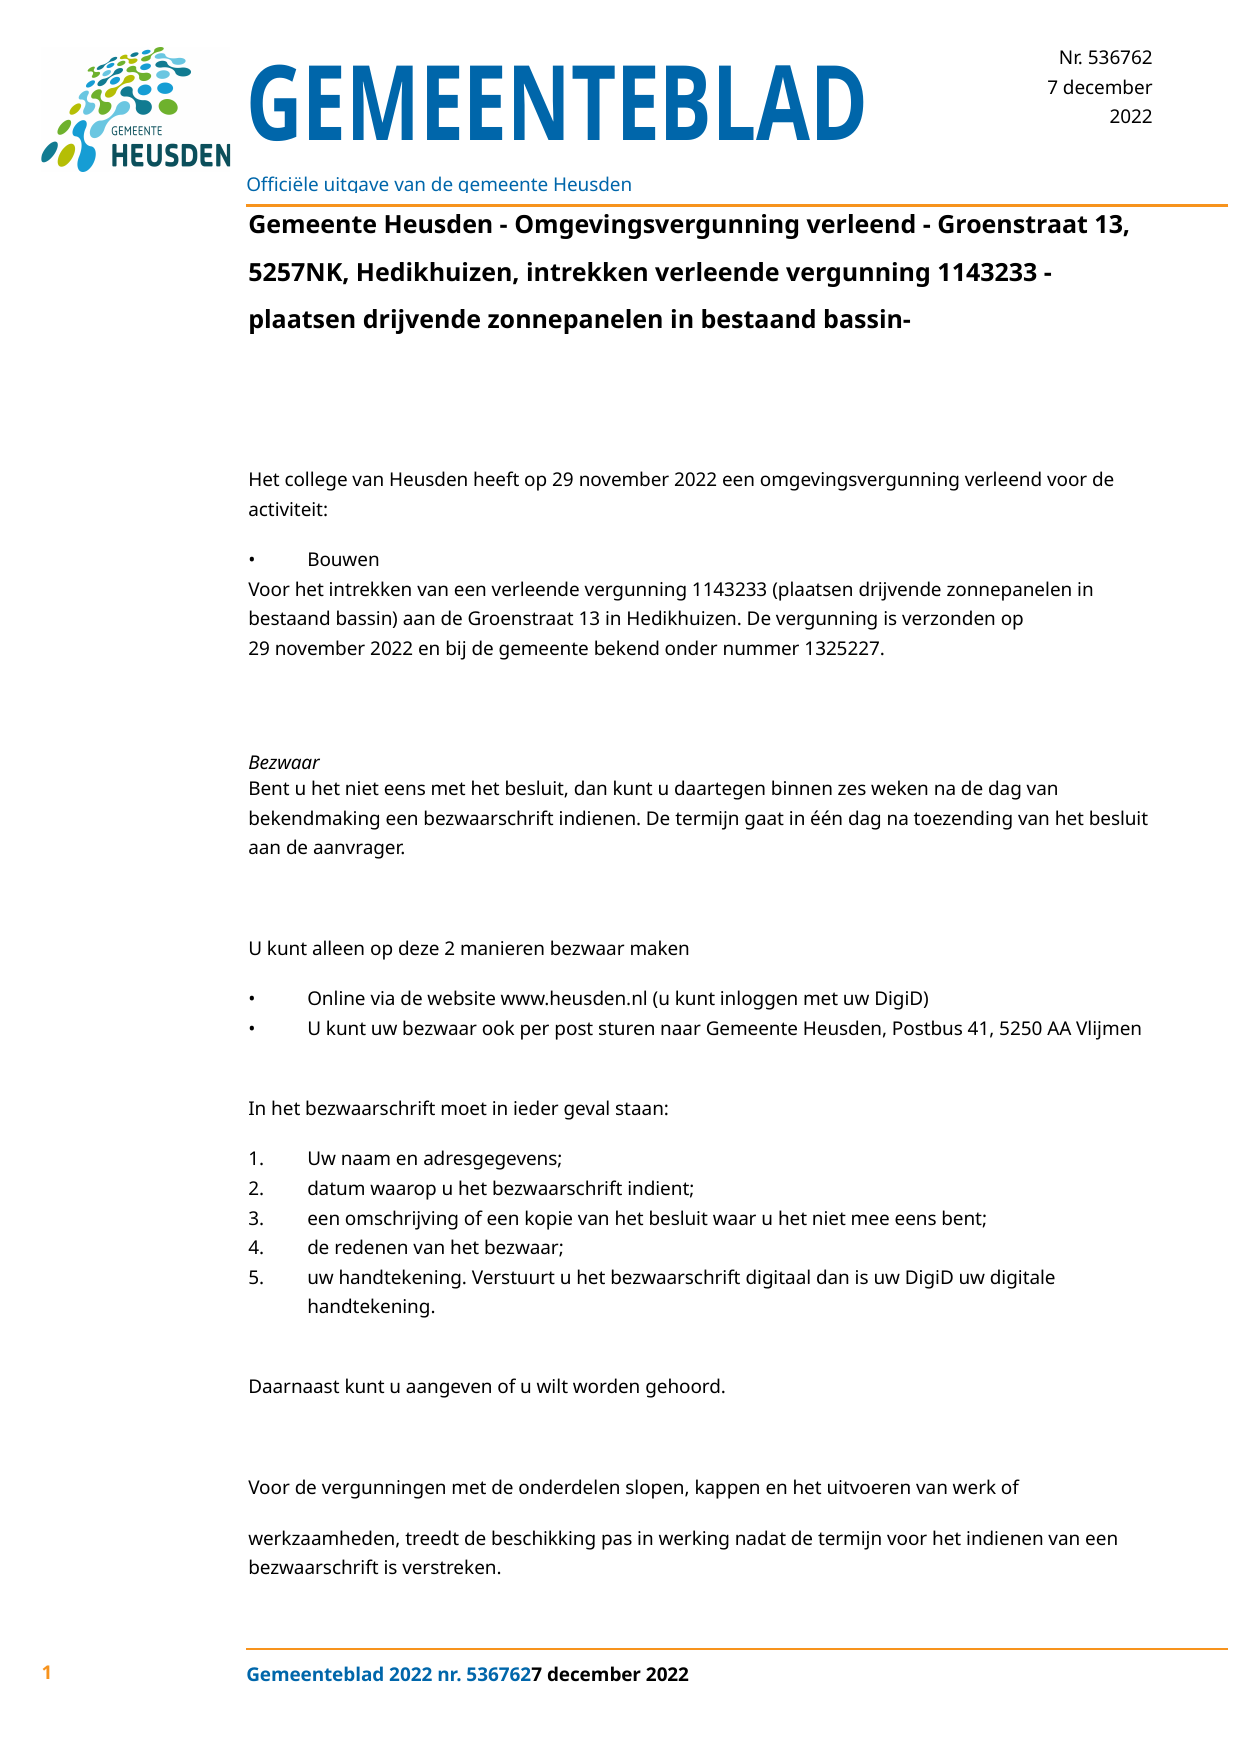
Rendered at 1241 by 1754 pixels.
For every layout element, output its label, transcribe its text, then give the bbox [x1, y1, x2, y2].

list U kunt uw bezwaar ook per post sturen naar Gemeente Heusden, Postbus 41, 5250 AA Vlijmen [248, 1015, 1152, 1041]
text Bezwaar [248, 749, 1152, 775]
picture [41, 47, 231, 172]
list datum waarop u het bezwaarschrift indient; [248, 1175, 1152, 1201]
list uw handtekening. Verstuurt u het bezwaarschrift digitaal dan is uw DigiD uw digitale handtekening. [248, 1264, 1152, 1319]
text Bent u het niet eens met het besluit, dan kunt u daartegen binnen zes weken na de dag van bekendmaking een bezwaarschrift indienen. De termijn gaat in één dag na toezending van het besluit aan de aanvrager. [248, 775, 1152, 860]
list een omschrijving of een kopie van het besluit waar u het niet mee eens bent; [248, 1205, 1152, 1231]
list Uw naam en adresgegevens; [248, 1146, 1152, 1171]
text werkzaamheden, treedt de beschikking pas in werking nadat de termijn voor het indienen van een bezwaarschrift is verstreken. [248, 1525, 1152, 1580]
text U kunt alleen op deze 2 manieren bezwaar maken [248, 935, 1152, 961]
text In het bezwaarschrift moet in ieder geval staan: [248, 1095, 1152, 1121]
text Voor het intrekken van een verleende vergunning 1143233 (plaatsen drijvende zonnepanelen in bestaand bassin) aan de Groenstraat 13 in Hedikhuizen. De vergunning is verzonden op 29 november 2022 en bij de gemeente bekend onder nummer 1325227. [248, 576, 1152, 661]
text Voor de vergunningen met de onderdelen slopen, kappen en het uitvoeren van werk of [248, 1474, 1152, 1500]
text Gemeente Heusden - Omgevingsvergunning verleend - Groenstraat 13, 5257NK, Hedikhuizen, intrekken verleende vergunning 1143233 -plaatsen drijvende zonnepanelen in bestaand bassin- [248, 207, 1152, 336]
text Het college van Heusden heeft op 29 november 2022 een omgevingsvergunning verleend voor de activiteit: [248, 466, 1152, 522]
list Online via de website www.heusden.nl (u kunt inloggen met uw DigiD) [248, 986, 1152, 1011]
text Daarnaast kunt u aangeven of u wilt worden gehoord. [248, 1373, 1152, 1399]
list Bouwen [248, 546, 1152, 572]
list de redenen van het bezwaar; [248, 1234, 1152, 1260]
